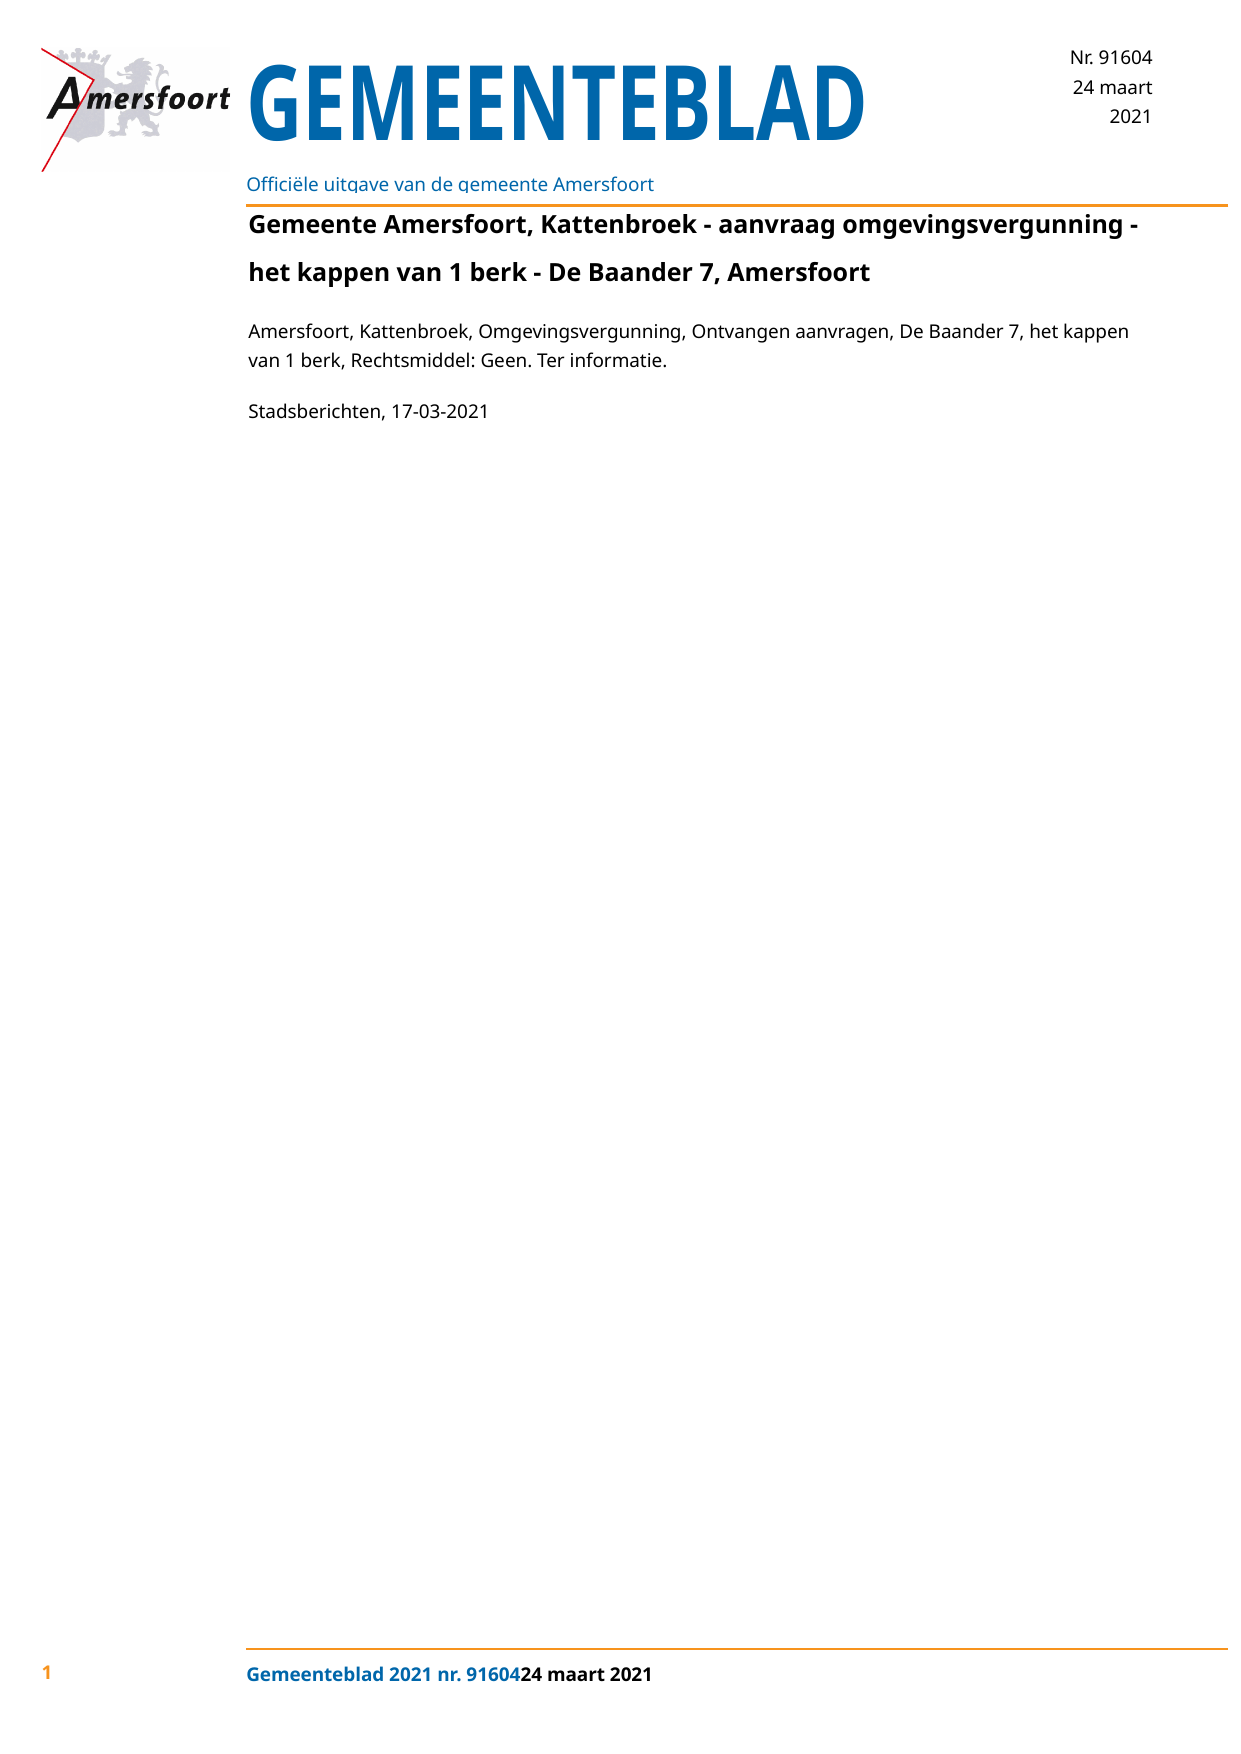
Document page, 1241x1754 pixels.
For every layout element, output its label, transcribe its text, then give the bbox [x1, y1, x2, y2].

picture [41, 47, 231, 172]
text Gemeente Amersfoort, Kattenbroek - aanvraag omgevingsvergunning - het kappen van 1 berk - De Baander 7, Amersfoort [248, 207, 1152, 288]
text Stadsberichten, 17-03-2021 [248, 398, 1152, 424]
text Amersfoort, Kattenbroek, Omgevingsvergunning, Ontvangen aanvragen, De Baander 7, het kappen van 1 berk, Rechtsmiddel: Geen. Ter informatie. [248, 318, 1152, 373]
